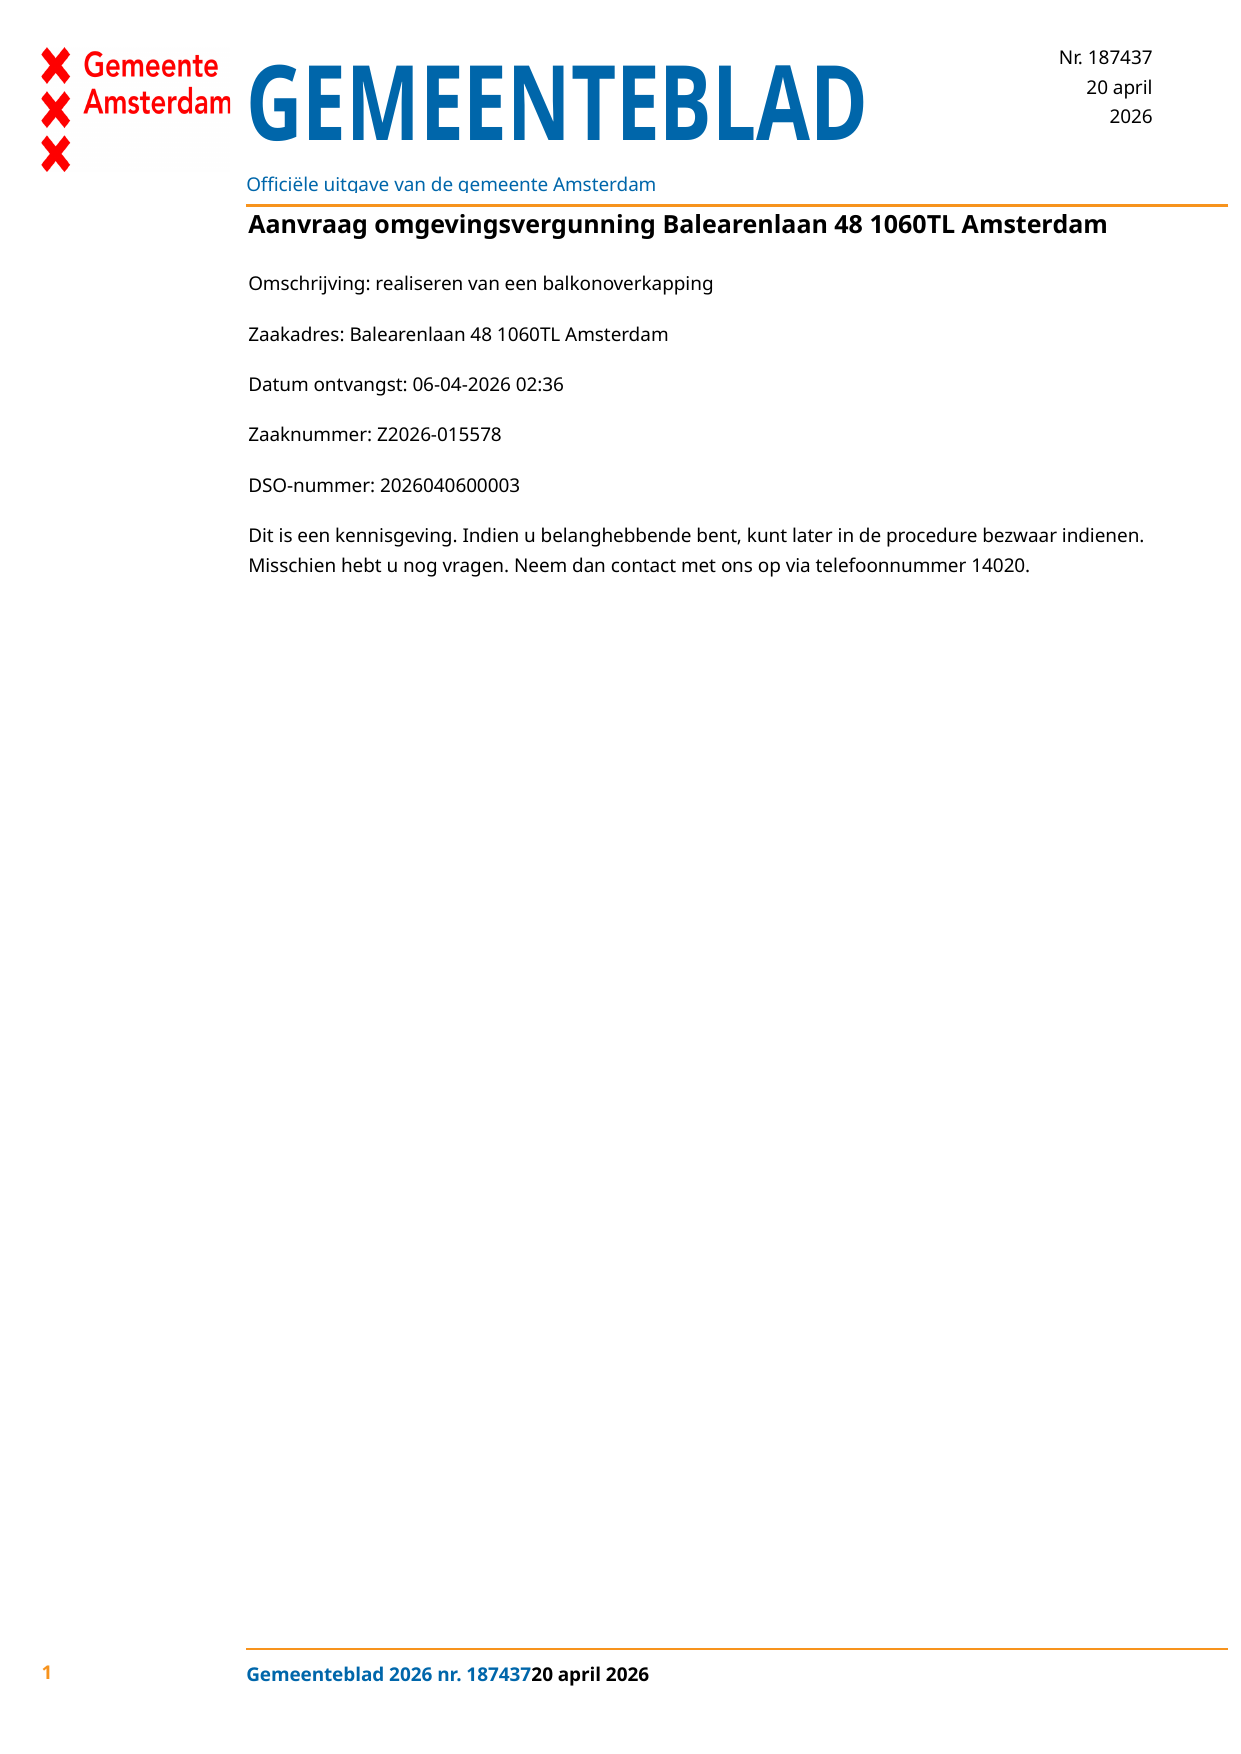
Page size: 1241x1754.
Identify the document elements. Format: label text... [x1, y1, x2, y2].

text Aanvraag omgevingsvergunning Balearenlaan 48 1060TL Amsterdam [248, 207, 1152, 241]
text Zaaknummer: Z2026-015578 [248, 422, 1152, 447]
picture [41, 47, 231, 172]
text DSO-nummer: 2026040600003 [248, 472, 1152, 498]
text Omschrijving: realiseren van een balkonoverkapping [248, 270, 1152, 296]
text Dit is een kennisgeving. Indien u belanghebbende bent, kunt later in de procedure bezwaar indienen. Misschien hebt u nog vragen. Neem dan contact met ons op via telefoonnummer 14020. [248, 522, 1152, 578]
text Datum ontvangst: 06-04-2026 02:36 [248, 371, 1152, 397]
text Zaakadres: Balearenlaan 48 1060TL Amsterdam [248, 321, 1152, 346]
